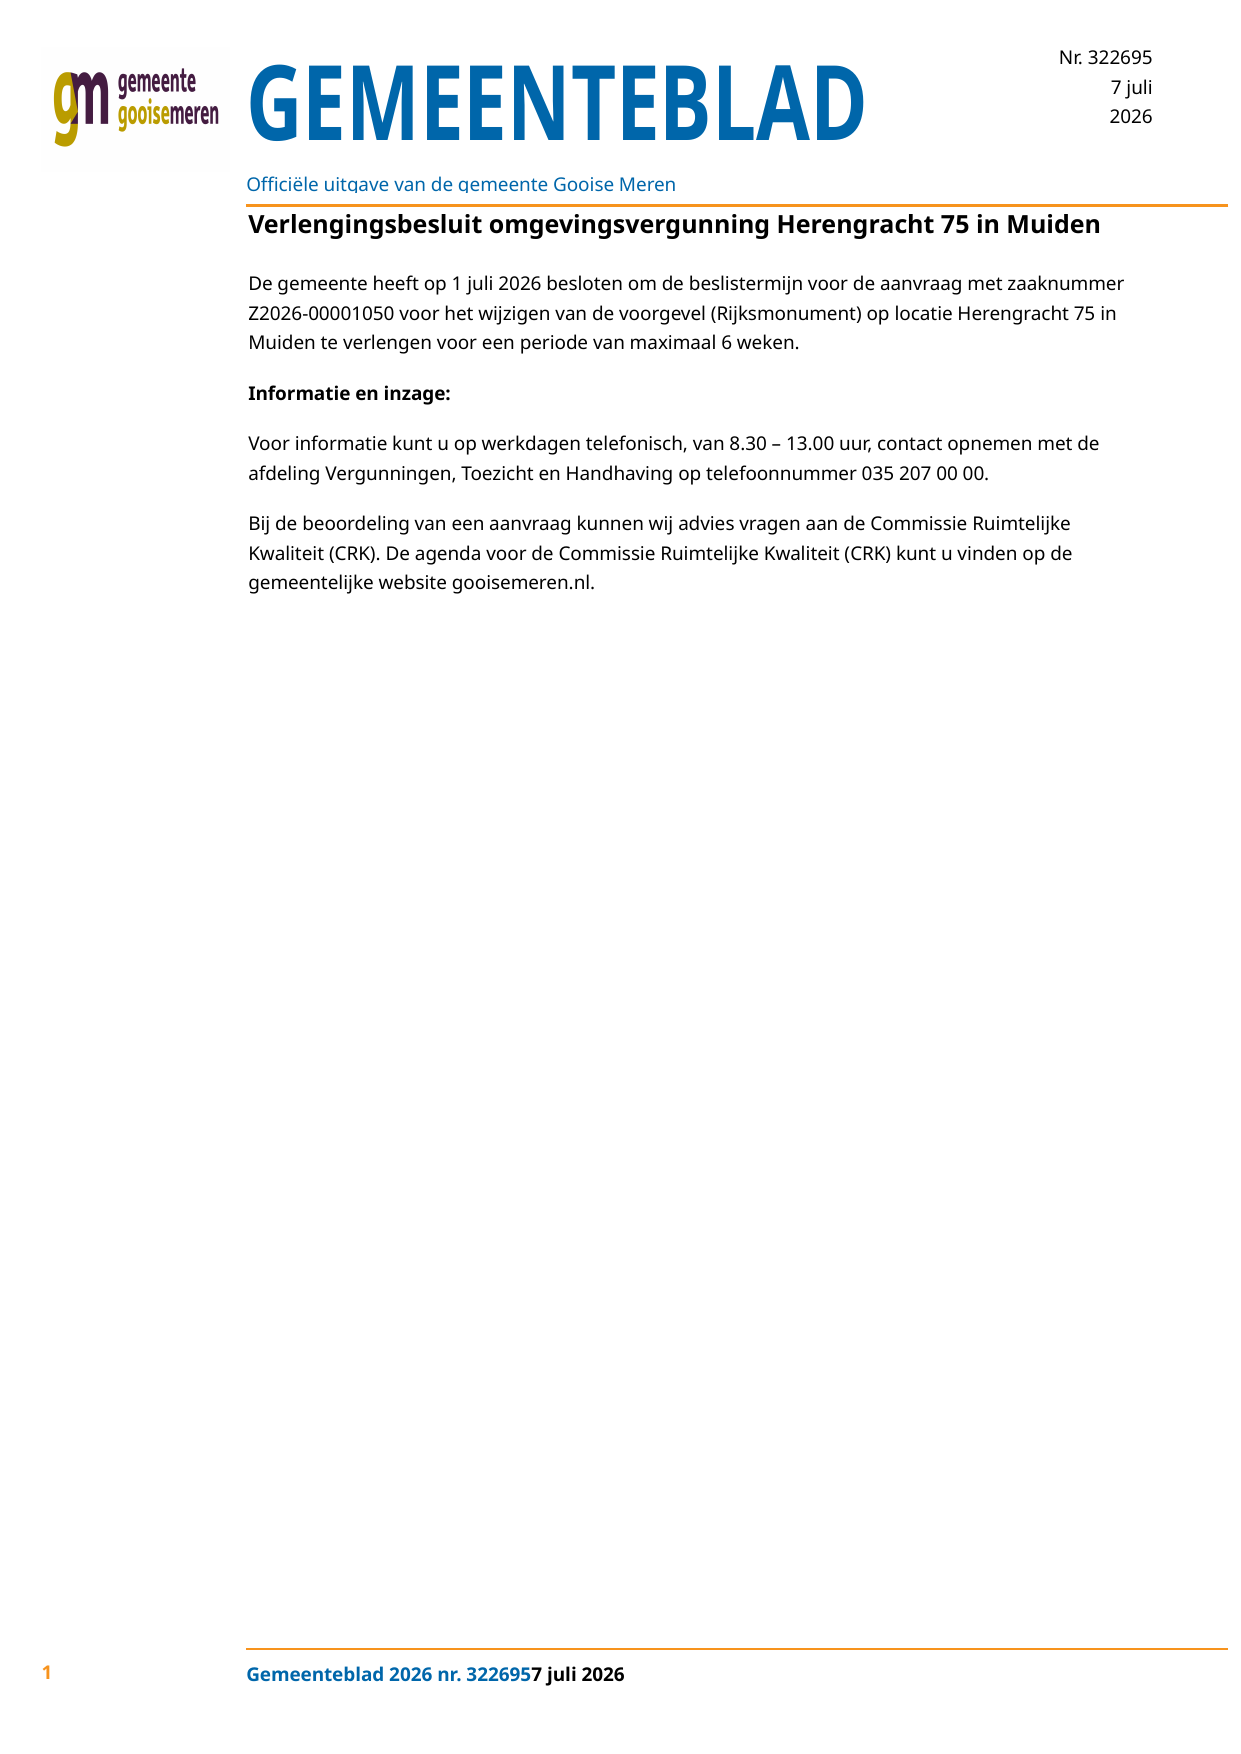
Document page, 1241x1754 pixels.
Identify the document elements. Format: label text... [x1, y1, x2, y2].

text Voor informatie kunt u op werkdagen telefonisch, van 8.30 – 13.00 uur, contact opnemen met de afdeling Vergunningen, Toezicht en Handhaving op telefoonnummer 035 207 00 00. [248, 430, 1152, 486]
text De gemeente heeft op 1 juli 2026 besloten om de beslistermijn voor de aanvraag met zaaknummer Z2026-00001050 voor het wijzigen van de voorgevel (Rijksmonument) op locatie Herengracht 75 in Muiden te verlengen voor een periode van maximaal 6 weken. [248, 270, 1152, 355]
picture [41, 47, 231, 172]
text Informatie en inzage: [248, 380, 1152, 406]
text Verlengingsbesluit omgevingsvergunning Herengracht 75 in Muiden [248, 207, 1152, 241]
text Bij de beoordeling van een aanvraag kunnen wij advies vragen aan de Commissie Ruimtelijke Kwaliteit (CRK). De agenda voor de Commissie Ruimtelijke Kwaliteit (CRK) kunt u vinden op de gemeentelijke website gooisemeren.nl. [248, 510, 1152, 595]
